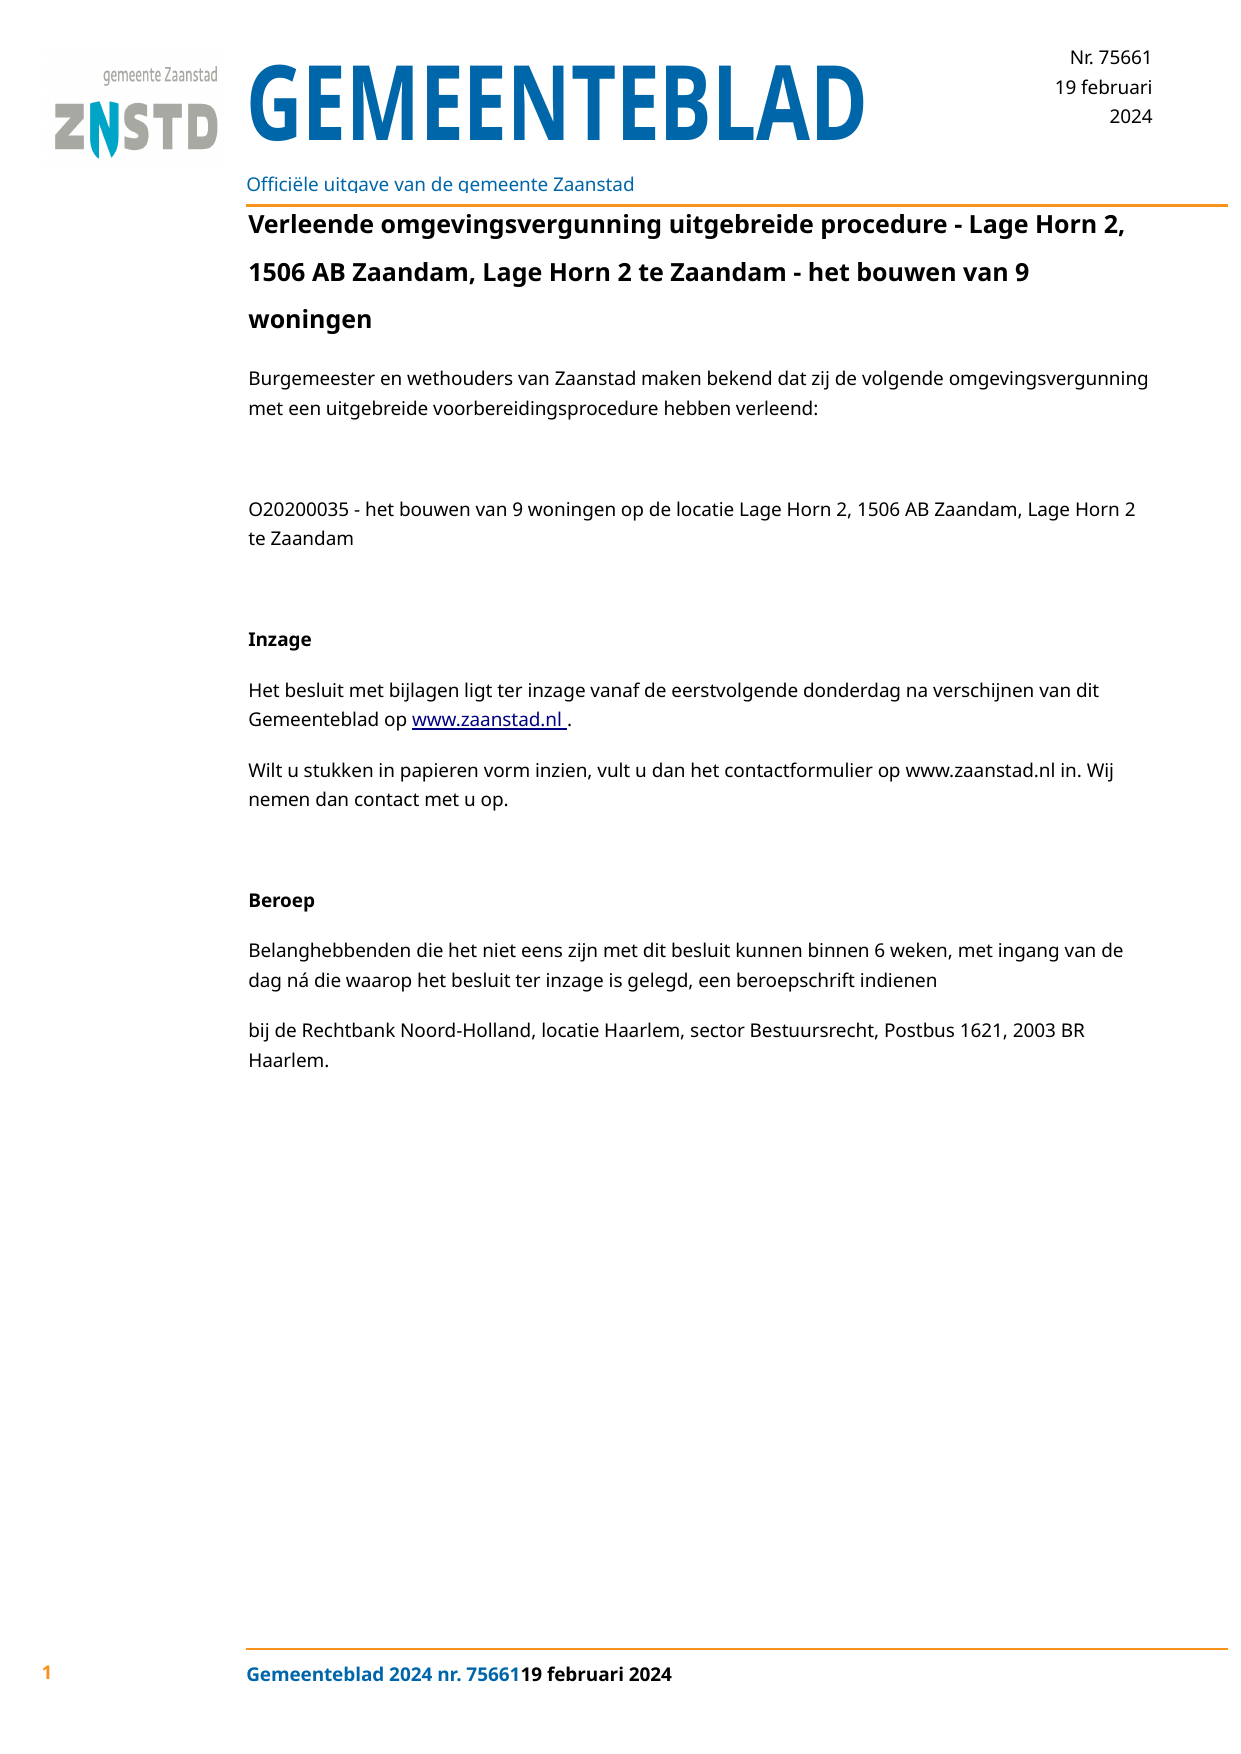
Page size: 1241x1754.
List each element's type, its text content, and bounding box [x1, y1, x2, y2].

text Belanghebbenden die het niet eens zijn met dit besluit kunnen binnen 6 weken, met ingang van de dag ná die waarop het besluit ter inzage is gelegd, een beroepschrift indienen [248, 938, 1152, 993]
text Het besluit met bijlagen ligt ter inzage vanaf de eerstvolgende donderdag na verschijnen van dit Gemeenteblad op www.zaanstad.nl . [248, 677, 1152, 732]
picture [41, 47, 231, 172]
text Beroep [248, 887, 1152, 913]
text Burgemeester en wethouders van Zaanstad maken bekend dat zij de volgende omgevingsvergunning met een uitgebreide voorbereidingsprocedure hebben verleend: [248, 366, 1152, 421]
text Inzage [248, 626, 1152, 652]
text O20200035 - het bouwen van 9 woningen op de locatie Lage Horn 2, 1506 AB Zaandam, Lage Horn 2 te Zaandam [248, 496, 1152, 551]
text bij de Rechtbank Noord-Holland, locatie Haarlem, sector Bestuursrecht, Postbus 1621, 2003 BR Haarlem. [248, 1018, 1152, 1073]
text Verleende omgevingsvergunning uitgebreide procedure - Lage Horn 2, 1506 AB Zaandam, Lage Horn 2 te Zaandam - het bouwen van 9 woningen [248, 207, 1152, 336]
text Wilt u stukken in papieren vorm inzien, vult u dan het contactformulier op www.zaanstad.nl in. Wij nemen dan contact met u op. [248, 757, 1152, 812]
